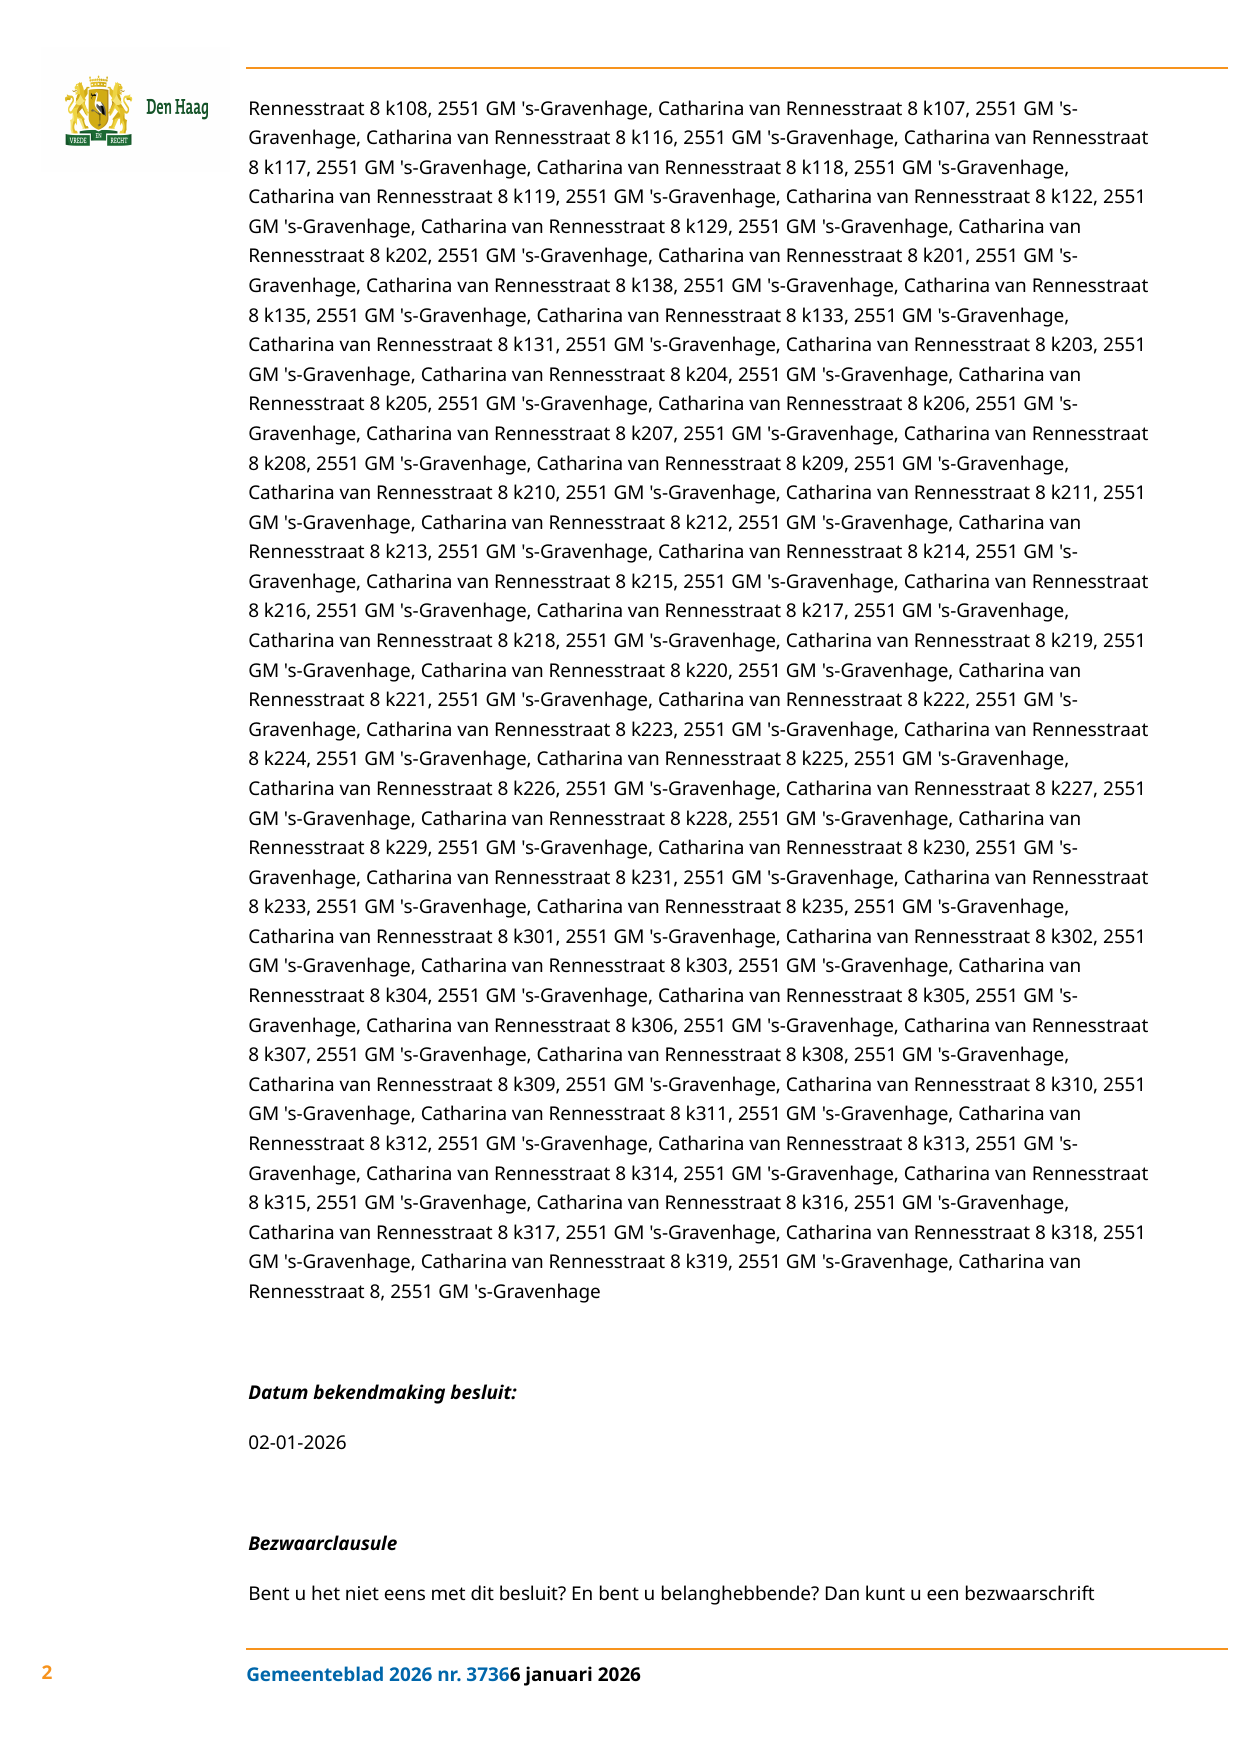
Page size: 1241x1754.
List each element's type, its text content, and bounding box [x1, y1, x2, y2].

text Bent u het niet eens met dit besluit? En bent u belanghebbende? Dan kunt u een bezwaarschrift [248, 1581, 1152, 1606]
text Bezwaarclausule [248, 1530, 1152, 1556]
picture [41, 47, 231, 172]
text Rennesstraat 8 k108, 2551 GM 's-Gravenhage, Catharina van Rennesstraat 8 k107, 2551 GM 's-Gravenhage, Catharina van Rennesstraat 8 k116, 2551 GM 's-Gravenhage, Catharina van Rennesstraat 8 k117, 2551 GM 's-Gravenhage, Catharina van Rennesstraat 8 k118, 2551 GM 's-Gravenhage, Catharina van Rennesstraat 8 k119, 2551 GM 's-Gravenhage, Catharina van Rennesstraat 8 k122, 2551 GM 's-Gravenhage, Catharina van Rennesstraat 8 k129, 2551 GM 's-Gravenhage, Catharina van Rennesstraat 8 k202, 2551 GM 's-Gravenhage, Catharina van Rennesstraat 8 k201, 2551 GM 's-Gravenhage, Catharina van Rennesstraat 8 k138, 2551 GM 's-Gravenhage, Catharina van Rennesstraat 8 k135, 2551 GM 's-Gravenhage, Catharina van Rennesstraat 8 k133, 2551 GM 's-Gravenhage, Catharina van Rennesstraat 8 k131, 2551 GM 's-Gravenhage, Catharina van Rennesstraat 8 k203, 2551 GM 's-Gravenhage, Catharina van Rennesstraat 8 k204, 2551 GM 's-Gravenhage, Catharina van Rennesstraat 8 k205, 2551 GM 's-Gravenhage, Catharina van Rennesstraat 8 k206, 2551 GM 's-Gravenhage, Catharina van Rennesstraat 8 k207, 2551 GM 's-Gravenhage, Catharina van Rennesstraat 8 k208, 2551 GM 's-Gravenhage, Catharina van Rennesstraat 8 k209, 2551 GM 's-Gravenhage, Catharina van Rennesstraat 8 k210, 2551 GM 's-Gravenhage, Catharina van Rennesstraat 8 k211, 2551 GM 's-Gravenhage, Catharina van Rennesstraat 8 k212, 2551 GM 's-Gravenhage, Catharina van Rennesstraat 8 k213, 2551 GM 's-Gravenhage, Catharina van Rennesstraat 8 k214, 2551 GM 's-Gravenhage, Catharina van Rennesstraat 8 k215, 2551 GM 's-Gravenhage, Catharina van Rennesstraat 8 k216, 2551 GM 's-Gravenhage, Catharina van Rennesstraat 8 k217, 2551 GM 's-Gravenhage, Catharina van Rennesstraat 8 k218, 2551 GM 's-Gravenhage, Catharina van Rennesstraat 8 k219, 2551 GM 's-Gravenhage, Catharina van Rennesstraat 8 k220, 2551 GM 's-Gravenhage, Catharina van Rennesstraat 8 k221, 2551 GM 's-Gravenhage, Catharina van Rennesstraat 8 k222, 2551 GM 's-Gravenhage, Catharina van Rennesstraat 8 k223, 2551 GM 's-Gravenhage, Catharina van Rennesstraat 8 k224, 2551 GM 's-Gravenhage, Catharina van Rennesstraat 8 k225, 2551 GM 's-Gravenhage, Catharina van Rennesstraat 8 k226, 2551 GM 's-Gravenhage, Catharina van Rennesstraat 8 k227, 2551 GM 's-Gravenhage, Catharina van Rennesstraat 8 k228, 2551 GM 's-Gravenhage, Catharina van Rennesstraat 8 k229, 2551 GM 's-Gravenhage, Catharina van Rennesstraat 8 k230, 2551 GM 's-Gravenhage, Catharina van Rennesstraat 8 k231, 2551 GM 's-Gravenhage, Catharina van Rennesstraat 8 k233, 2551 GM 's-Gravenhage, Catharina van Rennesstraat 8 k235, 2551 GM 's-Gravenhage, Catharina van Rennesstraat 8 k301, 2551 GM 's-Gravenhage, Catharina van Rennesstraat 8 k302, 2551 GM 's-Gravenhage, Catharina van Rennesstraat 8 k303, 2551 GM 's-Gravenhage, Catharina van Rennesstraat 8 k304, 2551 GM 's-Gravenhage, Catharina van Rennesstraat 8 k305, 2551 GM 's-Gravenhage, Catharina van Rennesstraat 8 k306, 2551 GM 's-Gravenhage, Catharina van Rennesstraat 8 k307, 2551 GM 's-Gravenhage, Catharina van Rennesstraat 8 k308, 2551 GM 's-Gravenhage, Catharina van Rennesstraat 8 k309, 2551 GM 's-Gravenhage, Catharina van Rennesstraat 8 k310, 2551 GM 's-Gravenhage, Catharina van Rennesstraat 8 k311, 2551 GM 's-Gravenhage, Catharina van Rennesstraat 8 k312, 2551 GM 's-Gravenhage, Catharina van Rennesstraat 8 k313, 2551 GM 's-Gravenhage, Catharina van Rennesstraat 8 k314, 2551 GM 's-Gravenhage, Catharina van Rennesstraat 8 k315, 2551 GM 's-Gravenhage, Catharina van Rennesstraat 8 k316, 2551 GM 's-Gravenhage, Catharina van Rennesstraat 8 k317, 2551 GM 's-Gravenhage, Catharina van Rennesstraat 8 k318, 2551 GM 's-Gravenhage, Catharina van Rennesstraat 8 k319, 2551 GM 's-Gravenhage, Catharina van Rennesstraat 8, 2551 GM 's-Gravenhage [248, 95, 1152, 1304]
text Datum bekendmaking besluit: [248, 1379, 1152, 1405]
text 02-01-2026 [248, 1429, 1152, 1455]
